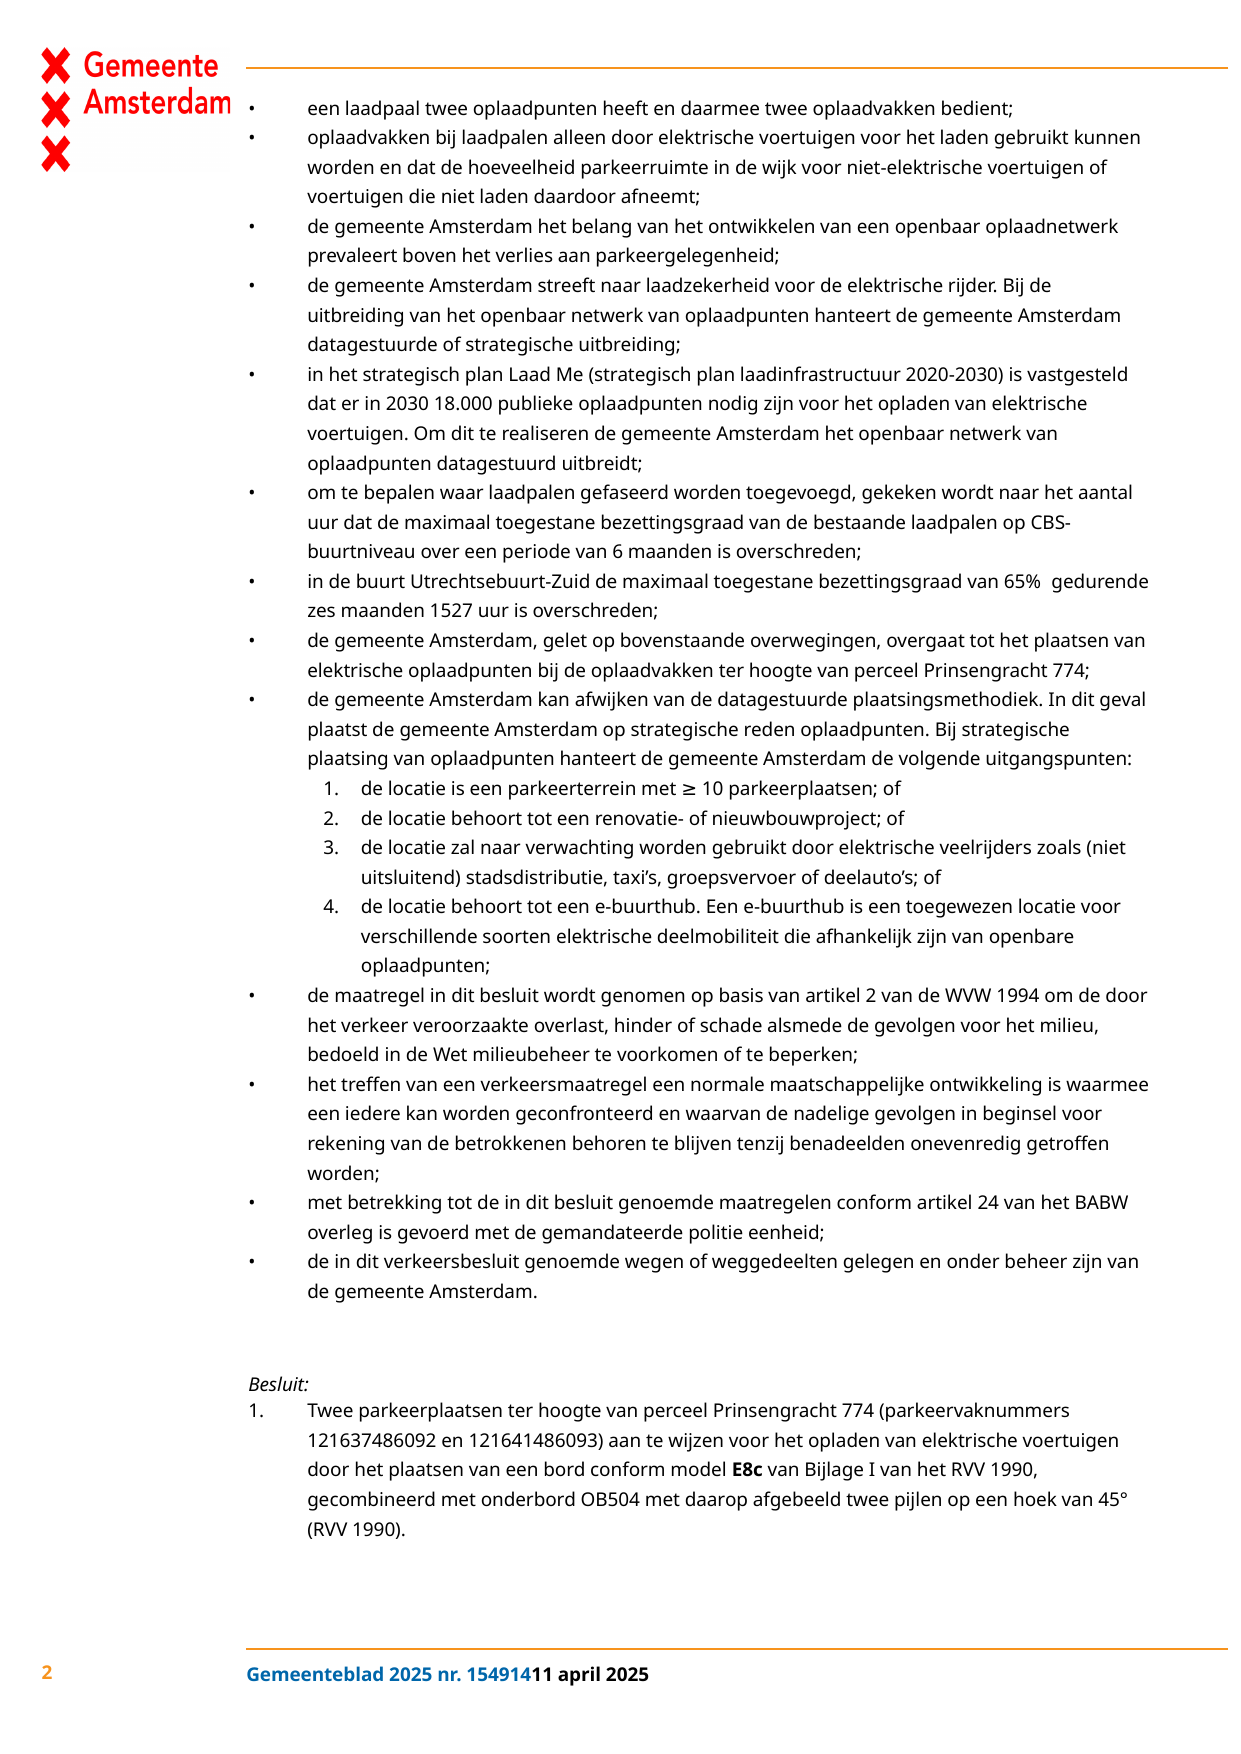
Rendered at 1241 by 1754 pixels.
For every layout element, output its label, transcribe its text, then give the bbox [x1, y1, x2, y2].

list de gemeente Amsterdam, gelet op bovenstaande overwegingen, overgaat tot het plaatsen van elektrische oplaadpunten bij de oplaadvakken ter hoogte van perceel Prinsengracht 774; [248, 627, 1152, 683]
list de in dit verkeersbesluit genoemde wegen of weggedeelten gelegen en onder beheer zijn van de gemeente Amsterdam. [248, 1248, 1152, 1304]
list oplaadvakken bij laadpalen alleen door elektrische voertuigen voor het laden gebruikt kunnen worden en dat de hoeveelheid parkeerruimte in de wijk voor niet-elektrische voertuigen of voertuigen die niet laden daardoor afneemt; [248, 124, 1152, 209]
list de locatie is een parkeerterrein met ≥ 10 parkeerplaatsen; of [323, 775, 1152, 801]
list het treffen van een verkeersmaatregel een normale maatschappelijke ontwikkeling is waarmee een iedere kan worden geconfronteerd en waarvan de nadelige gevolgen in beginsel voor rekening van de betrokkenen behoren te blijven tenzij benadeelden onevenredig getroffen worden; [248, 1071, 1152, 1186]
picture [41, 47, 231, 172]
list in het strategisch plan Laad Me (strategisch plan laadinfrastructuur 2020-2030) is vastgesteld dat er in 2030 18.000 publieke oplaadpunten nodig zijn voor het opladen van elektrische voertuigen. Om dit te realiseren de gemeente Amsterdam het openbaar netwerk van oplaadpunten datagestuurd uitbreidt; [248, 361, 1152, 476]
list een laadpaal twee oplaadpunten heeft en daarmee twee oplaadvakken bedient; [248, 95, 1152, 121]
list in de buurt Utrechtsebuurt-Zuid de maximaal toegestane bezettingsgraad van 65% gedurende zes maanden 1527 uur is overschreden; [248, 568, 1152, 623]
list de locatie behoort tot een e-buurthub. Een e-buurthub is een toegewezen locatie voor verschillende soorten elektrische deelmobiliteit die afhankelijk zijn van openbare oplaadpunten; [323, 893, 1152, 978]
list de locatie behoort tot een renovatie- of nieuwbouwproject; of [323, 805, 1152, 831]
list met betrekking tot de in dit besluit genoemde maatregelen conform artikel 24 van het BABW overleg is gevoerd met de gemandateerde politie eenheid; [248, 1189, 1152, 1245]
list de gemeente Amsterdam kan afwijken van de datagestuurde plaatsingsmethodiek. In dit geval plaatst de gemeente Amsterdam op strategische reden oplaadpunten. Bij strategische plaatsing van oplaadpunten hanteert de gemeente Amsterdam de volgende uitgangspunten: [248, 686, 1152, 771]
text Besluit: [248, 1372, 1152, 1397]
list de gemeente Amsterdam streeft naar laadzekerheid voor de elektrische rijder. Bij de uitbreiding van het openbaar netwerk van oplaadpunten hanteert de gemeente Amsterdam datagestuurde of strategische uitbreiding; [248, 272, 1152, 357]
list Twee parkeerplaatsen ter hoogte van perceel Prinsengracht 774 (parkeervaknummers 121637486092 en 121641486093) aan te wijzen voor het opladen van elektrische voertuigen door het plaatsen van een bord conform model E8c van Bijlage I van het RVV 1990, gecombineerd met onderbord OB504 met daarop afgebeeld twee pijlen op een hoek van 45° (RVV 1990). [248, 1397, 1152, 1541]
list de locatie zal naar verwachting worden gebruikt door elektrische veelrijders zoals (niet uitsluitend) stadsdistributie, taxi’s, groepsvervoer of deelauto’s; of [323, 834, 1152, 890]
list de gemeente Amsterdam het belang van het ontwikkelen van een openbaar oplaadnetwerk prevaleert boven het verlies aan parkeergelegenheid; [248, 213, 1152, 268]
list om te bepalen waar laadpalen gefaseerd worden toegevoegd, gekeken wordt naar het aantal uur dat de maximaal toegestane bezettingsgraad van de bestaande laadpalen op CBS-buurtniveau over een periode van 6 maanden is overschreden; [248, 479, 1152, 564]
list de maatregel in dit besluit wordt genomen op basis van artikel 2 van de WVW 1994 om de door het verkeer veroorzaakte overlast, hinder of schade alsmede de gevolgen voor het milieu, bedoeld in de Wet milieubeheer te voorkomen of te beperken; [248, 982, 1152, 1067]
